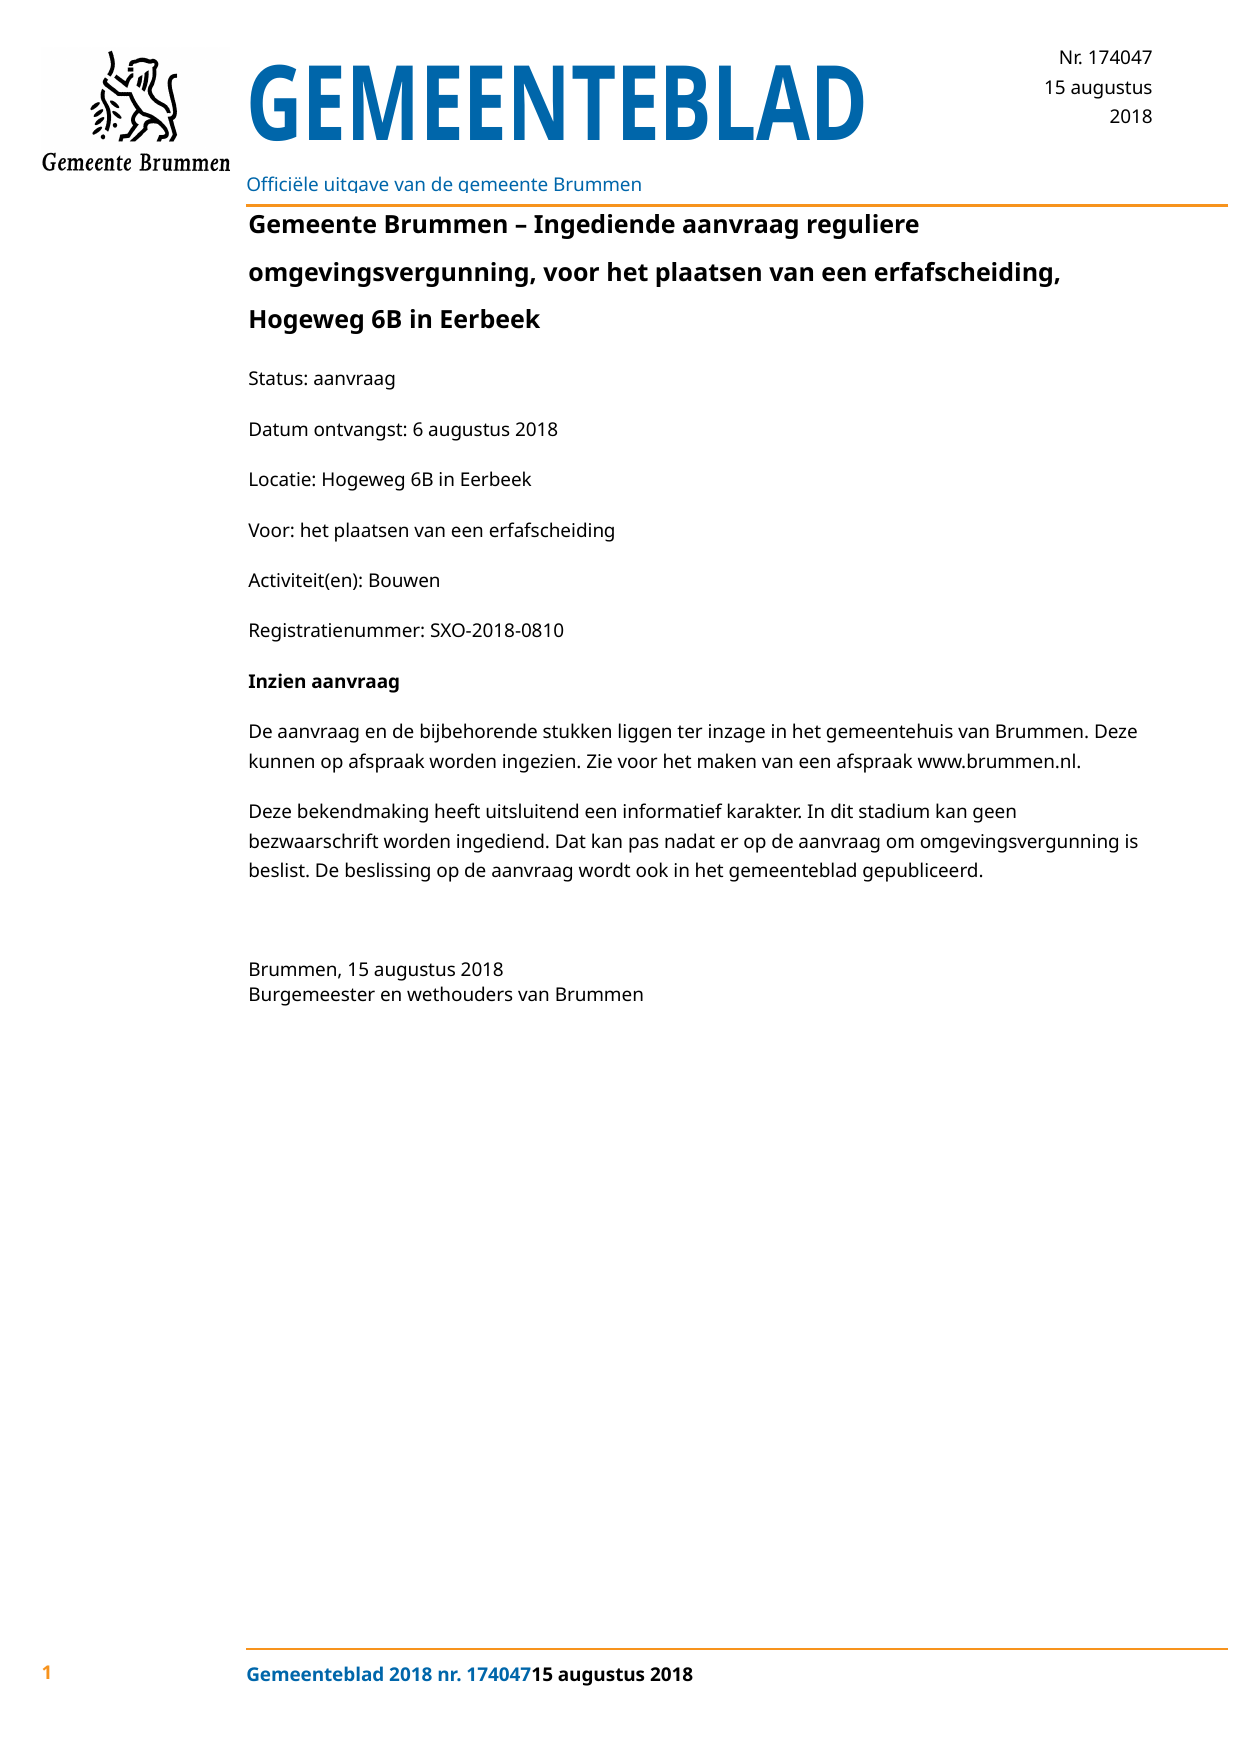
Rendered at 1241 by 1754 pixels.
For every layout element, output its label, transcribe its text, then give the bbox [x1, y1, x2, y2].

text De aanvraag en de bijbehorende stukken liggen ter inzage in het gemeentehuis van Brummen. Deze kunnen op afspraak worden ingezien. Zie voor het maken van een afspraak www.brummen.nl. [248, 718, 1152, 774]
text Brummen, 15 augustus 2018 [248, 956, 1152, 982]
text Datum ontvangst: 6 augustus 2018 [248, 416, 1152, 442]
text Gemeente Brummen – Ingediende aanvraag reguliere omgevingsvergunning, voor het plaatsen van een erfafscheiding, Hogeweg 6B in Eerbeek [248, 207, 1152, 336]
text Activiteit(en): Bouwen [248, 567, 1152, 593]
text Burgemeester en wethouders van Brummen [248, 982, 1152, 1007]
text Inzien aanvraag [248, 668, 1152, 694]
text Status: aanvraag [248, 366, 1152, 391]
picture [41, 47, 231, 172]
text Registratienummer: SXO-2018-0810 [248, 618, 1152, 643]
text Deze bekendmaking heeft uitsluitend een informatief karakter. In dit stadium kan geen bezwaarschrift worden ingediend. Dat kan pas nadat er op de aanvraag om omgevingsvergunning is beslist. De beslissing op de aanvraag wordt ook in het gemeenteblad gepubliceerd. [248, 798, 1152, 883]
text Locatie: Hogeweg 6B in Eerbeek [248, 466, 1152, 492]
text Voor: het plaatsen van een erfafscheiding [248, 517, 1152, 542]
